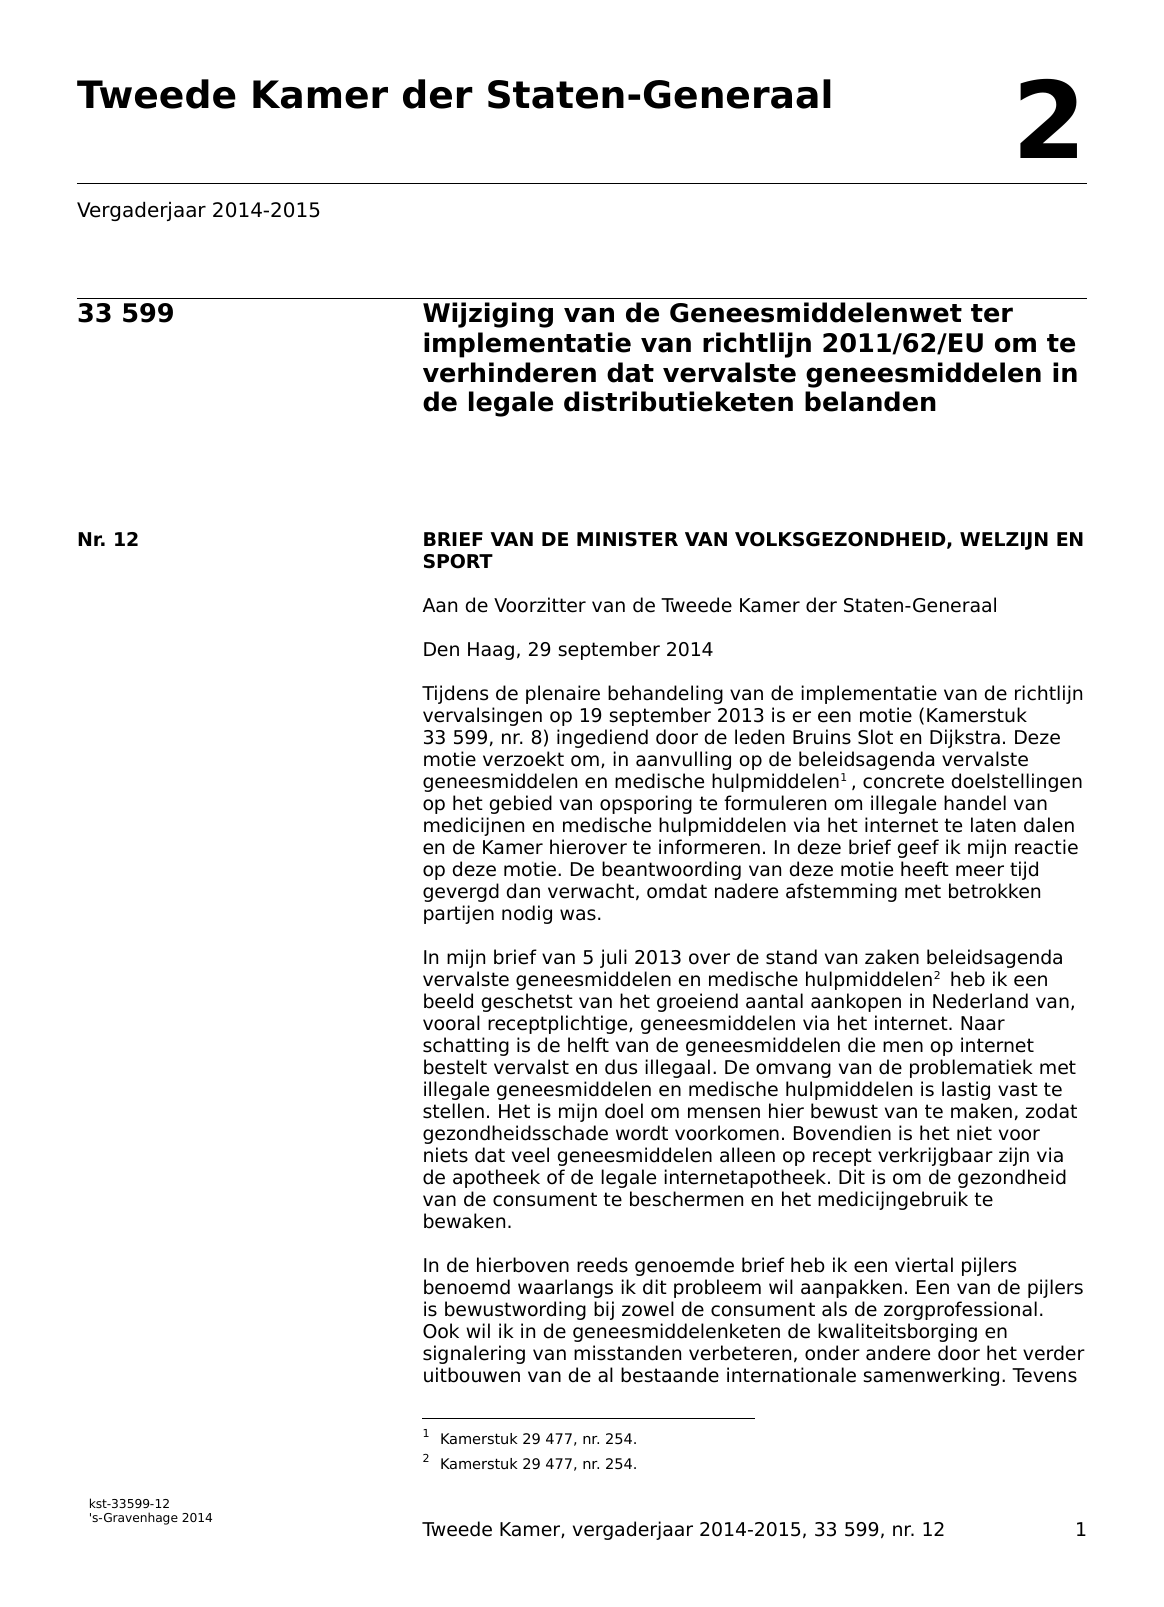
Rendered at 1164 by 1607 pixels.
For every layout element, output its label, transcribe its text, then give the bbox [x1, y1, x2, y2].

subtitle Nr. 12 BRIEF VAN DE MINISTER VAN VOLKSGEZONDHEID, WELZIJN EN SPORT [77, 529, 1087, 573]
text Kamerstuk 29 477, nr. 254. [422, 1452, 1087, 1474]
text Aan de Voorzitter van de Tweede Kamer der Staten-Generaal [422, 595, 1087, 617]
text In de hierboven reeds genoemde brief heb ik een viertal pijlers benoemd waarlangs ik dit probleem wil aanpakken. Een van de pijlers is bewustwording bij zowel de consument als de zorgprofessional. Ook wil ik in de geneesmiddelenketen de kwaliteitsborging en signalering van misstanden verbeteren, onder andere door het verder uitbouwen van de al bestaande internationale samenwerking. Tevens [422, 1255, 1087, 1387]
table_cell Vergaderjaar 2014-2015 [77, 184, 1087, 298]
subtitle 33 599 Wijziging van de Geneesmiddelenwet ter implementatie van richtlijn 2011/62/EU om te verhinderen dat vervalste geneesmiddelen in de legale distributieketen belanden [77, 299, 1087, 418]
table_header Tweede Kamer der Staten-Generaal [77, 59, 886, 183]
text Kamerstuk 29 477, nr. 254. [422, 1427, 1087, 1449]
text 's-Gravenhage 2014 [88, 1511, 323, 1525]
table_header 2 [886, 59, 1087, 183]
text Tijdens de plenaire behandeling van de implementatie van de richtlijn vervalsingen op 19 september 2013 is er een motie (Kamerstuk 33 599, nr. 8) ingediend door de leden Bruins Slot en Dijkstra. Deze motie verzoekt om, in aanvulling op de beleidsagenda vervalste geneesmiddelen en medische hulpmiddelen, concrete doelstellingen op het gebied van opsporing te formuleren om illegale handel van medicijnen en medische hulpmiddelen via het internet te laten dalen en de Kamer hierover te informeren. In deze brief geef ik mijn reactie op deze motie. De beantwoording van deze motie heeft meer tijd gevergd dan verwacht, omdat nadere afstemming met betrokken partijen nodig was. [422, 683, 1087, 925]
text kst-33599-12 [88, 1497, 323, 1511]
text Den Haag, 29 september 2014 [422, 639, 1087, 661]
text In mijn brief van 5 juli 2013 over de stand van zaken beleidsagenda vervalste geneesmiddelen en medische hulpmiddelen heb ik een beeld geschetst van het groeiend aantal aankopen in Nederland van, vooral receptplichtige, geneesmiddelen via het internet. Naar schatting is de helft van de geneesmiddelen die men op internet bestelt vervalst en dus illegaal. De omvang van de problematiek met illegale geneesmiddelen en medische hulpmiddelen is lastig vast te stellen. Het is mijn doel om mensen hier bewust van te maken, zodat gezondheidsschade wordt voorkomen. Bovendien is het niet voor niets dat veel geneesmiddelen alleen op recept verkrijgbaar zijn via de apotheek of de legale internetapotheek. Dit is om de gezondheid van de consument te beschermen en het medicijngebruik te bewaken. [422, 947, 1087, 1233]
